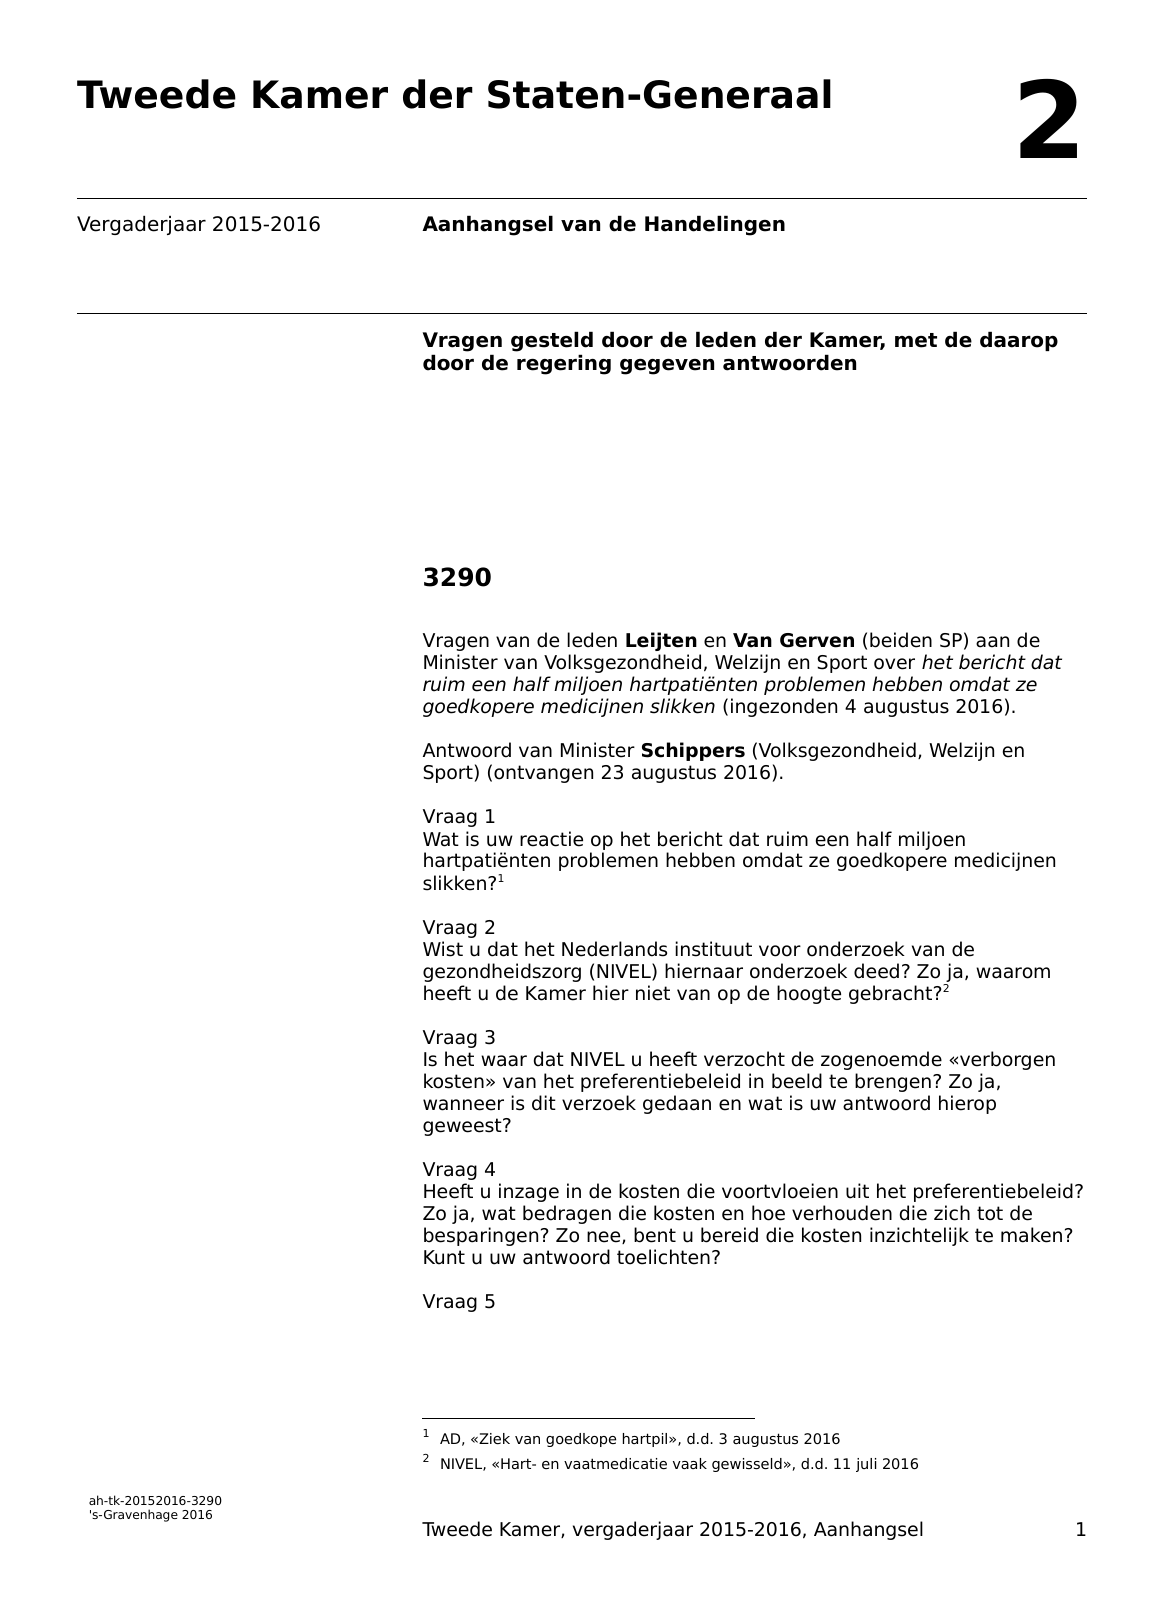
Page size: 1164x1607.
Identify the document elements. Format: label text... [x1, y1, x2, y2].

text NIVEL, «Hart- en vaatmedicatie vaak gewisseld», d.d. 11 juli 2016 [422, 1452, 1087, 1474]
text Vraag 4 [422, 1159, 1087, 1181]
text Vragen van de leden Leijten en Van Gerven (beiden SP) aan de Minister van Volksgezondheid, Welzijn en Sport over het bericht dat ruim een half miljoen hartpatiënten problemen hebben omdat ze goedkopere medicijnen slikken (ingezonden 4 augustus 2016). [422, 630, 1087, 718]
text 3290 [422, 563, 1087, 592]
table_cell Vragen gesteld door de leden der Kamer, met de daarop door de regering gegeven antwoorden [422, 314, 1087, 375]
text Vraag 1 [422, 806, 1087, 828]
text ah-tk-20152016-3290 [88, 1494, 323, 1508]
text Vraag 3 [422, 1027, 1087, 1049]
text Vraag 2 [422, 917, 1087, 938]
text Wat is uw reactie op het bericht dat ruim een half miljoen hartpatiënten problemen hebben omdat ze goedkopere medicijnen slikken? [422, 828, 1087, 894]
text Antwoord van Minister Schippers (Volksgezondheid, Welzijn en Sport) (ontvangen 23 augustus 2016). [422, 740, 1087, 784]
text Is het waar dat NIVEL u heeft verzocht de zogenoemde «verborgen kosten» van het preferentiebeleid in beeld te brengen? Zo ja, wanneer is dit verzoek gedaan en wat is uw antwoord hierop geweest? [422, 1049, 1087, 1137]
table_cell Vergaderjaar 2015-2016 [77, 199, 422, 313]
text Vraag 5 [422, 1291, 1087, 1313]
text AD, «Ziek van goedkope hartpil», d.d. 3 augustus 2016 [422, 1427, 1087, 1449]
table_cell Aanhangsel van de Handelingen [422, 199, 1087, 313]
text Wist u dat het Nederlands instituut voor onderzoek van de gezondheidszorg (NIVEL) hiernaar onderzoek deed? Zo ja, waarom heeft u de Kamer hier niet van op de hoogte gebracht? [422, 938, 1087, 1004]
table_cell [77, 314, 422, 375]
table_header 2 [886, 59, 1087, 198]
table_header Tweede Kamer der Staten-Generaal [77, 59, 886, 198]
text Heeft u inzage in de kosten die voortvloeien uit het preferentiebeleid? Zo ja, wat bedragen die kosten en hoe verhouden die zich tot de besparingen? Zo nee, bent u bereid die kosten inzichtelijk te maken? Kunt u uw antwoord toelichten? [422, 1181, 1087, 1269]
text 's-Gravenhage 2016 [88, 1508, 323, 1522]
